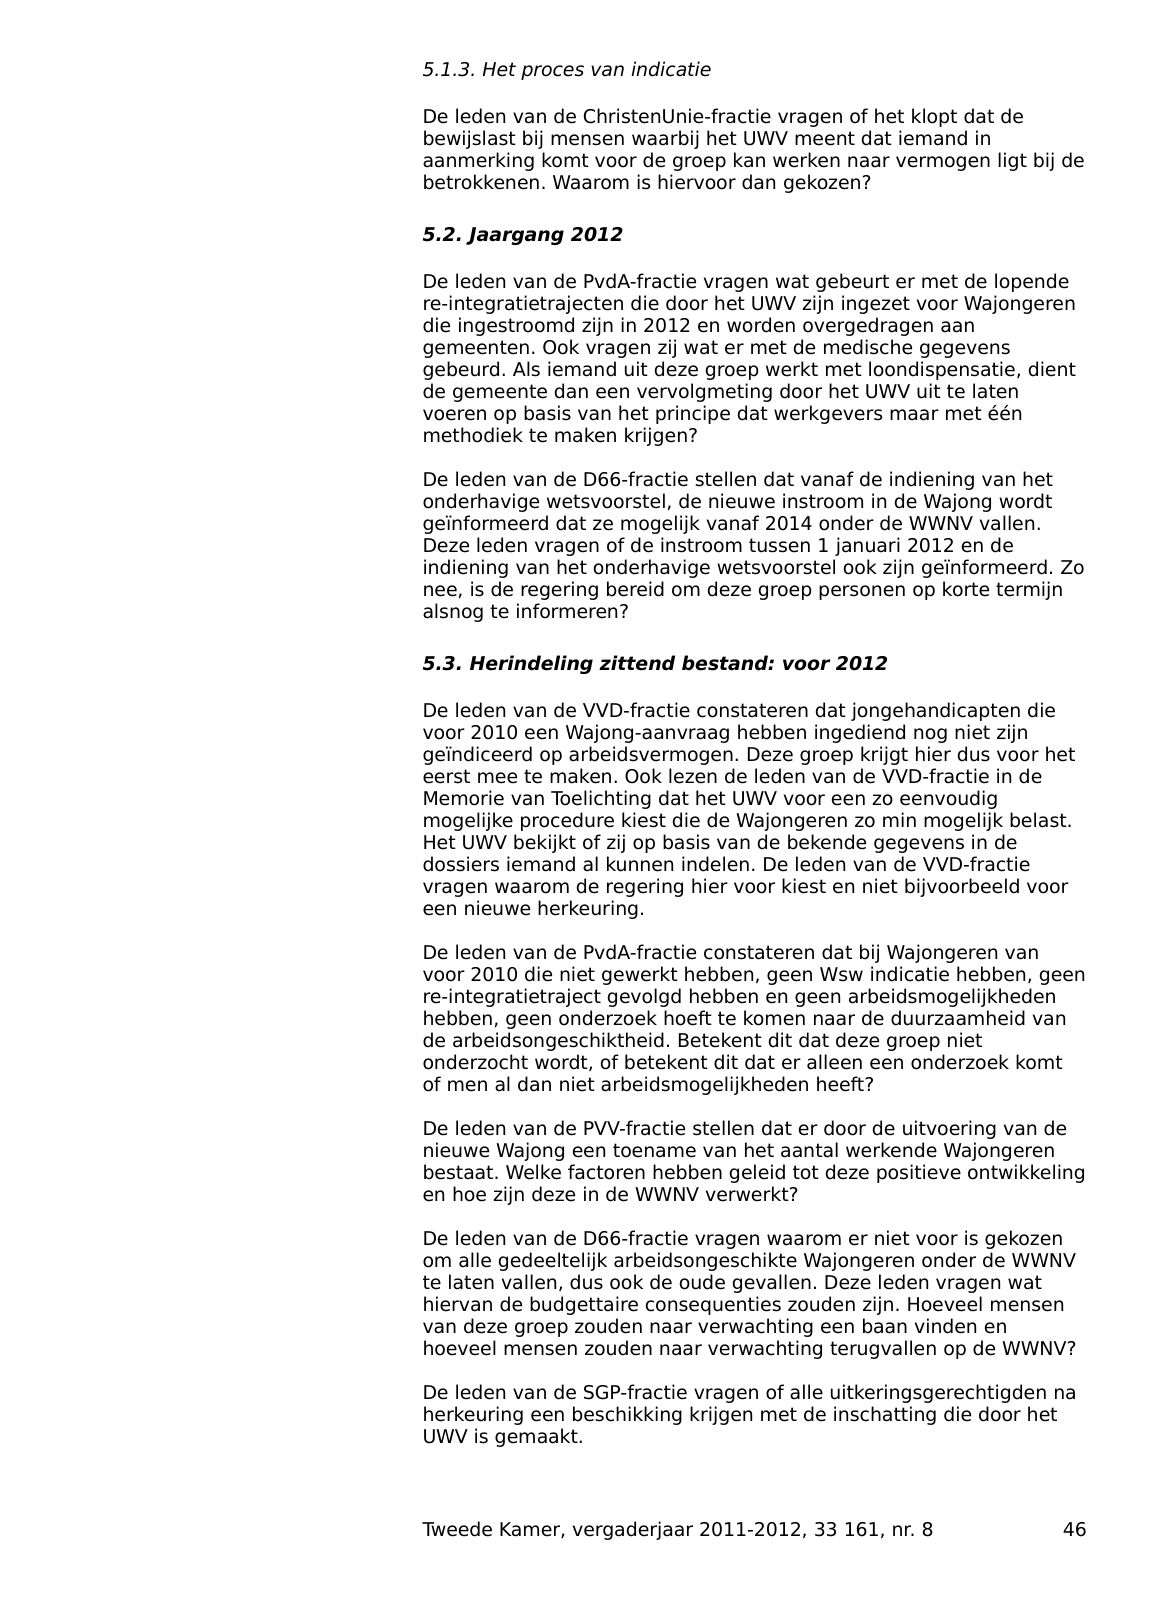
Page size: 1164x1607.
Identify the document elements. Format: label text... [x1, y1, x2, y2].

text De leden van de D66-fractie vragen waarom er niet voor is gekozen om alle gedeeltelijk arbeidsongeschikte Wajongeren onder de WWNV te laten vallen, dus ook de oude gevallen. Deze leden vragen wat hiervan de budgettaire consequenties zouden zijn. Hoeveel mensen van deze groep zouden naar verwachting een baan vinden en hoeveel mensen zouden naar verwachting terugvallen op de WWNV? [422, 1228, 1087, 1360]
text De leden van de SGP-fractie vragen of alle uitkeringsgerechtigden na herkeuring een beschikking krijgen met de inschatting die door het UWV is gemaakt. [422, 1382, 1087, 1448]
text De leden van de D66-fractie stellen dat vanaf de indiening van het onderhavige wetsvoorstel, de nieuwe instroom in de Wajong wordt geïnformeerd dat ze mogelijk vanaf 2014 onder de WWNV vallen. Deze leden vragen of de instroom tussen 1 januari 2012 en de indiening van het onderhavige wetsvoorstel ook zijn geïnformeerd. Zo nee, is de regering bereid om deze groep personen op korte termijn alsnog te informeren? [422, 469, 1087, 623]
subtitle 5.1.3. Het proces van indicatie [422, 59, 1087, 81]
text De leden van de PvdA-fractie constateren dat bij Wajongeren van voor 2010 die niet gewerkt hebben, geen Wsw indicatie hebben, geen re-integratietraject gevolgd hebben en geen arbeidsmogelijkheden hebben, geen onderzoek hoeft te komen naar de duurzaamheid van de arbeidsongeschiktheid. Betekent dit dat deze groep niet onderzocht wordt, of betekent dit dat er alleen een onderzoek komt of men al dan niet arbeidsmogelijkheden heeft? [422, 942, 1087, 1096]
subtitle 5.3. Herindeling zittend bestand: voor 2012 [422, 653, 1087, 675]
text De leden van de ChristenUnie-fractie vragen of het klopt dat de bewijslast bij mensen waarbij het UWV meent dat iemand in aanmerking komt voor de groep kan werken naar vermogen ligt bij de betrokkenen. Waarom is hiervoor dan gekozen? [422, 106, 1087, 194]
text De leden van de VVD-fractie constateren dat jongehandicapten die voor 2010 een Wajong-aanvraag hebben ingediend nog niet zijn geïndiceerd op arbeidsvermogen. Deze groep krijgt hier dus voor het eerst mee te maken. Ook lezen de leden van de VVD-fractie in de Memorie van Toelichting dat het UWV voor een zo eenvoudig mogelijke procedure kiest die de Wajongeren zo min mogelijk belast. Het UWV bekijkt of zij op basis van de bekende gegevens in de dossiers iemand al kunnen indelen. De leden van de VVD-fractie vragen waarom de regering hier voor kiest en niet bijvoorbeeld voor een nieuwe herkeuring. [422, 700, 1087, 919]
subtitle 5.2. Jaargang 2012 [422, 224, 1087, 246]
text De leden van de PVV-fractie stellen dat er door de uitvoering van de nieuwe Wajong een toename van het aantal werkende Wajongeren bestaat. Welke factoren hebben geleid tot deze positieve ontwikkeling en hoe zijn deze in de WWNV verwerkt? [422, 1118, 1087, 1206]
text De leden van de PvdA-fractie vragen wat gebeurt er met de lopende re-integratietrajecten die door het UWV zijn ingezet voor Wajongeren die ingestroomd zijn in 2012 en worden overgedragen aan gemeenten. Ook vragen zij wat er met de medische gegevens gebeurd. Als iemand uit deze groep werkt met loondispensatie, dient de gemeente dan een vervolgmeting door het UWV uit te laten voeren op basis van het principe dat werkgevers maar met één methodiek te maken krijgen? [422, 271, 1087, 447]
